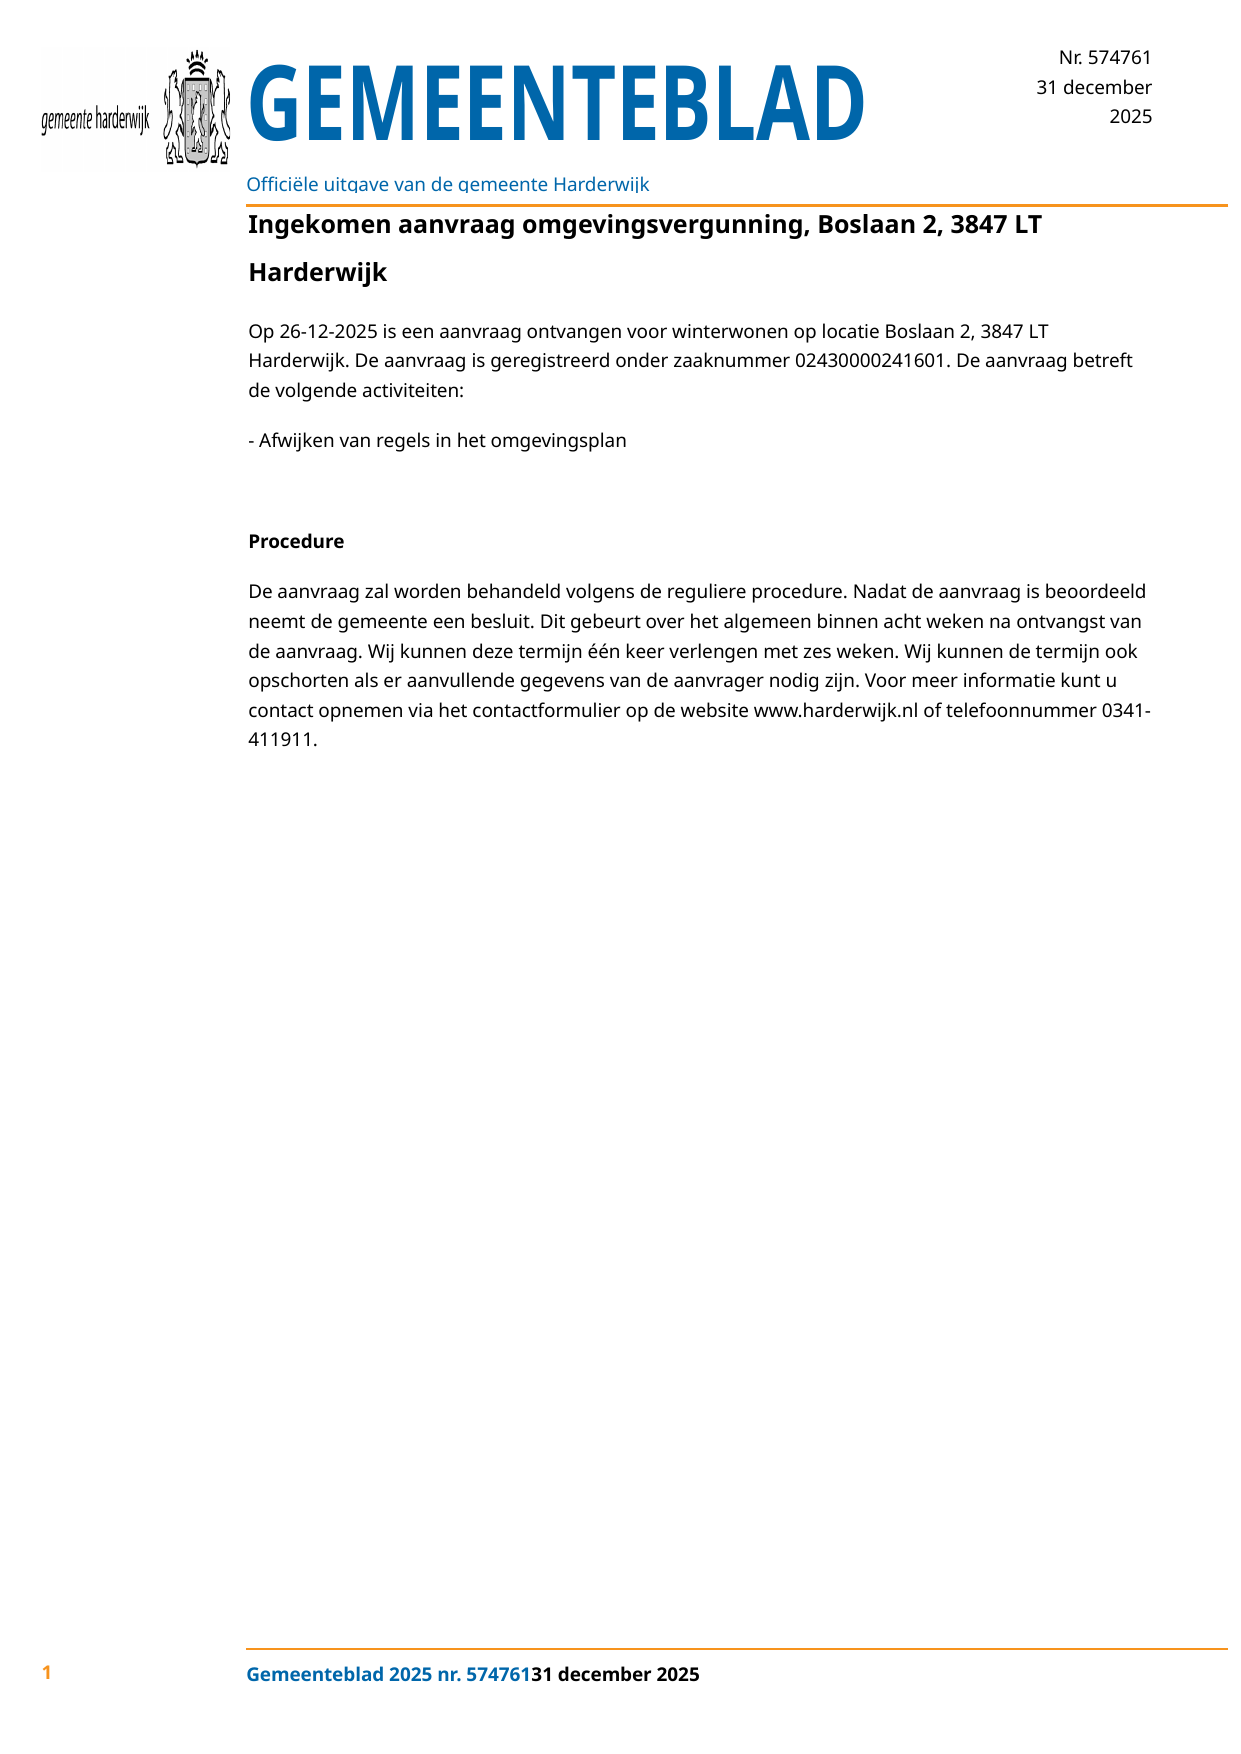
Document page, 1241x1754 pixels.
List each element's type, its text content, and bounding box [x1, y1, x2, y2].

picture [41, 47, 231, 172]
text Ingekomen aanvraag omgevingsvergunning, Boslaan 2, 3847 LT Harderwijk [248, 207, 1152, 288]
text Op 26-12-2025 is een aanvraag ontvangen voor winterwonen op locatie Boslaan 2, 3847 LT Harderwijk. De aanvraag is geregistreerd onder zaaknummer 02430000241601. De aanvraag betreft de volgende activiteiten: [248, 318, 1152, 403]
text De aanvraag zal worden behandeld volgens de reguliere procedure. Nadat de aanvraag is beoordeeld neemt de gemeente een besluit. Dit gebeurt over het algemeen binnen acht weken na ontvangst van de aanvraag. Wij kunnen deze termijn één keer verlengen met zes weken. Wij kunnen de termijn ook opschorten als er aanvullende gegevens van de aanvrager nodig zijn. Voor meer informatie kunt u contact opnemen via het contactformulier op de website www.harderwijk.nl of telefoonnummer 0341-411911. [248, 579, 1152, 752]
text - Afwijken van regels in het omgevingsplan [248, 427, 1152, 453]
text Procedure [248, 528, 1152, 554]
